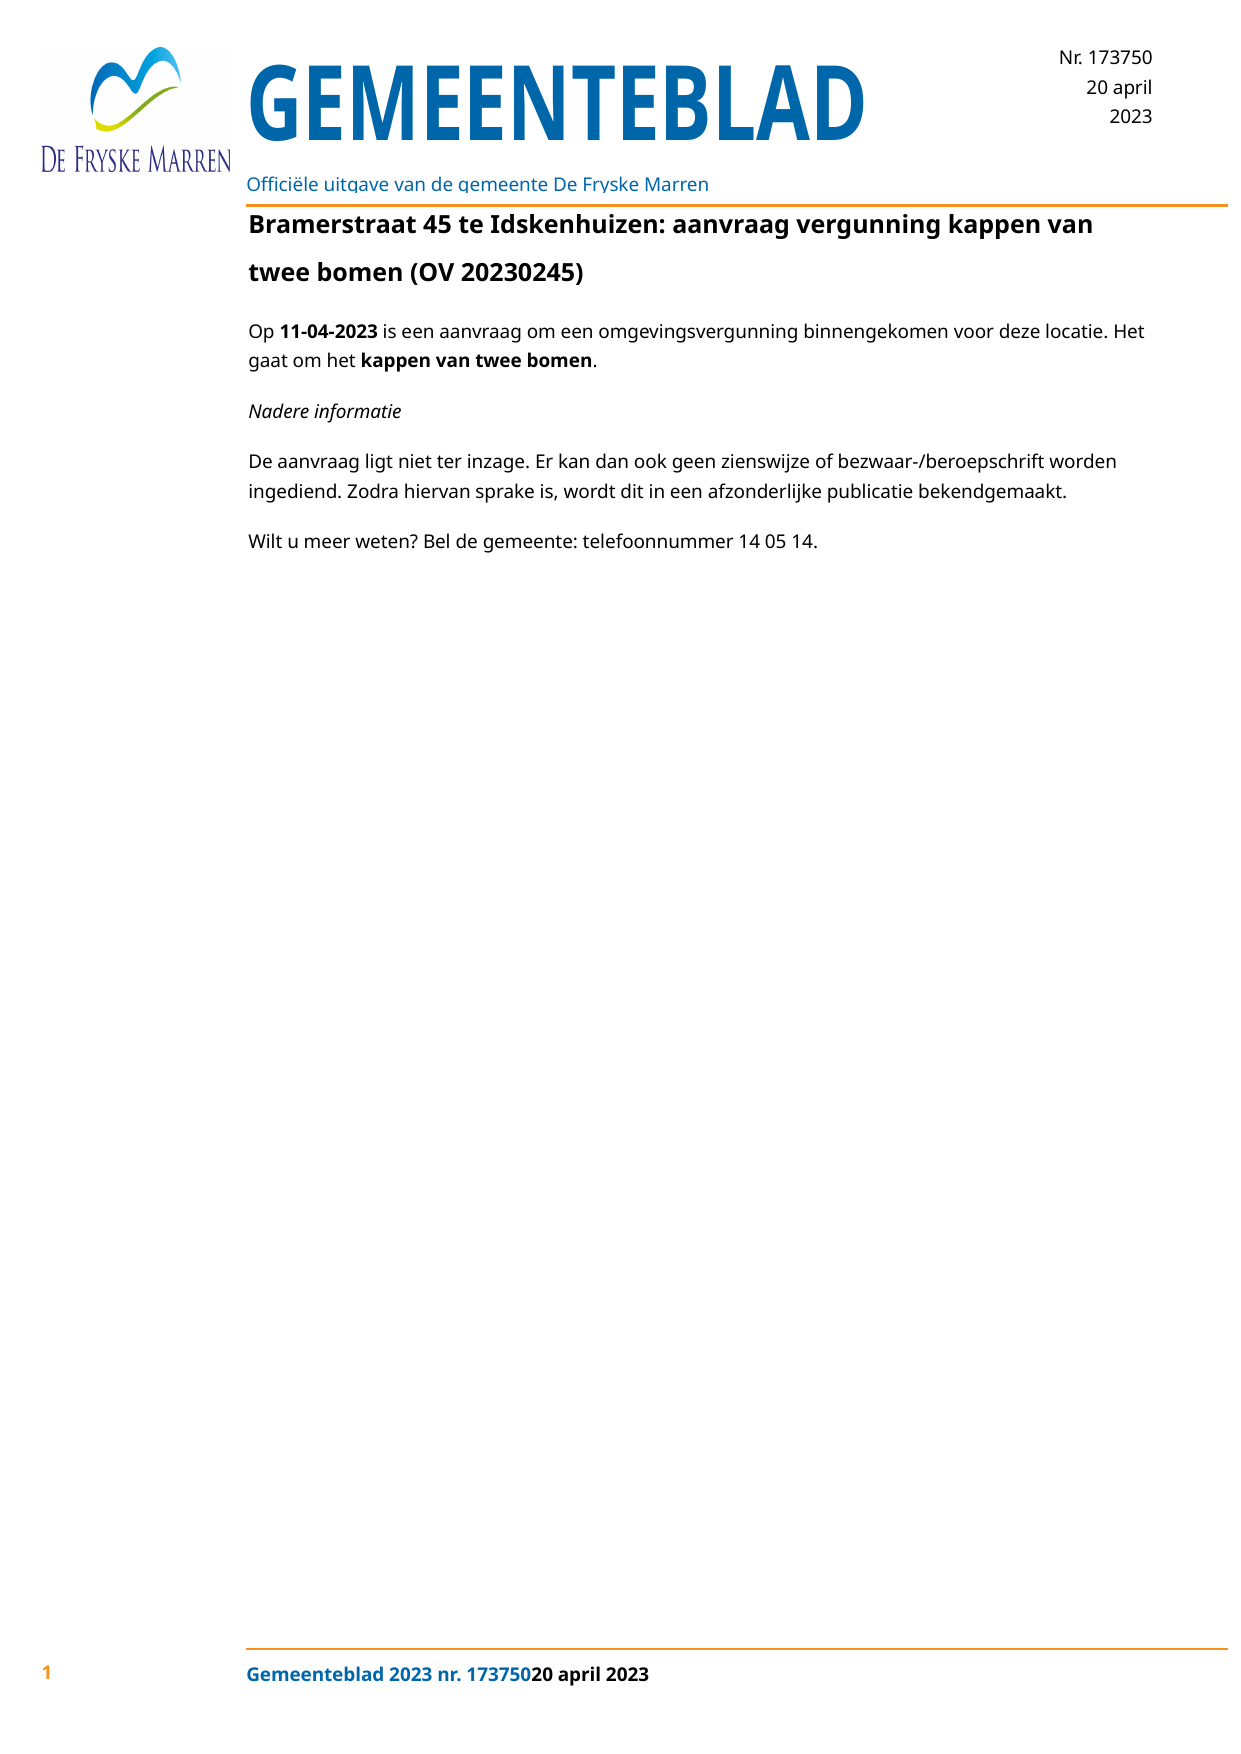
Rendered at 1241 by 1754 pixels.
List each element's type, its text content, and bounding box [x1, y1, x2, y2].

text Op 11-04-2023 is een aanvraag om een omgevingsvergunning binnengekomen voor deze locatie. Het gaat om het kappen van twee bomen. [248, 318, 1152, 373]
text De aanvraag ligt niet ter inzage. Er kan dan ook geen zienswijze of bezwaar-/beroepschrift worden ingediend. Zodra hiervan sprake is, wordt dit in een afzonderlijke publicatie bekendgemaakt. [248, 448, 1152, 504]
text Nadere informatie [248, 398, 1152, 424]
text Wilt u meer weten? Bel de gemeente: telefoonnummer 14 05 14. [248, 528, 1152, 554]
text Bramerstraat 45 te Idskenhuizen: aanvraag vergunning kappen van twee bomen (OV 20230245) [248, 207, 1152, 288]
picture [41, 47, 231, 172]
